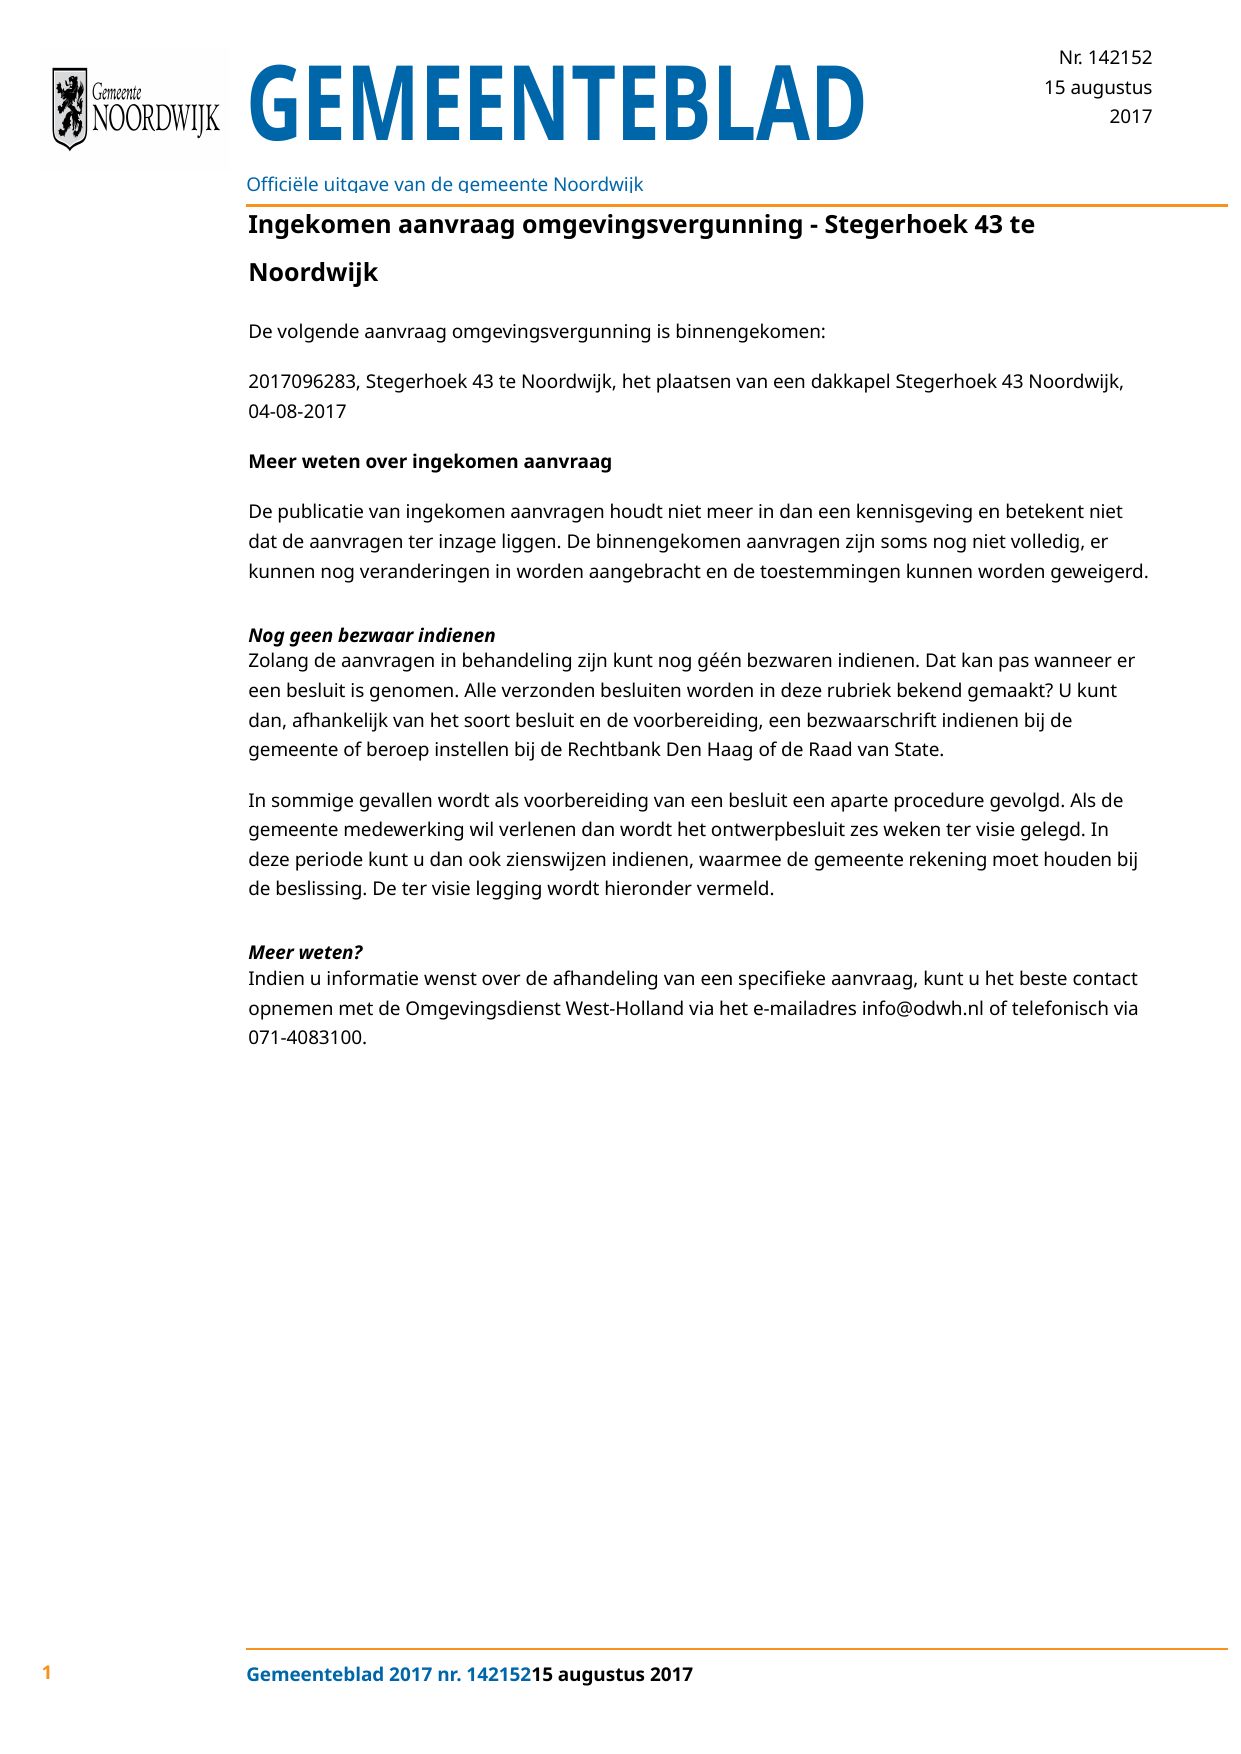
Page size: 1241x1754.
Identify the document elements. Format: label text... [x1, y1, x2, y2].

text Nog geen bezwaar indienen [248, 622, 1152, 648]
text De publicatie van ingekomen aanvragen houdt niet meer in dan een kennisgeving en betekent niet dat de aanvragen ter inzage liggen. De binnengekomen aanvragen zijn soms nog niet volledig, er kunnen nog veranderingen in worden aangebracht en de toestemmingen kunnen worden geweigerd. [248, 499, 1152, 584]
text Meer weten over ingekomen aanvraag [248, 448, 1152, 474]
text In sommige gevallen wordt als voorbereiding van een besluit een aparte procedure gevolgd. Als de gemeente medewerking wil verlenen dan wordt het ontwerpbesluit zes weken ter visie gelegd. In deze periode kunt u dan ook zienswijzen indienen, waarmee de gemeente rekening moet houden bij de beslissing. De ter visie legging wordt hieronder vermeld. [248, 787, 1152, 901]
text Meer weten? [248, 939, 1152, 965]
text Zolang de aanvragen in behandeling zijn kunt nog géén bezwaren indienen. Dat kan pas wanneer er een besluit is genomen. Alle verzonden besluiten worden in deze rubriek bekend gemaakt? U kunt dan, afhankelijk van het soort besluit en de voorbereiding, een bezwaarschrift indienen bij de gemeente of beroep instellen bij de Rechtbank Den Haag of de Raad van State. [248, 648, 1152, 762]
text Ingekomen aanvraag omgevingsvergunning - Stegerhoek 43 te Noordwijk [248, 207, 1152, 288]
text 2017096283, Stegerhoek 43 te Noordwijk, het plaatsen van een dakkapel Stegerhoek 43 Noordwijk, 04-08-2017 [248, 368, 1152, 424]
picture [41, 47, 231, 172]
text Indien u informatie wenst over de afhandeling van een specifieke aanvraag, kunt u het beste contact opnemen met de Omgevingsdienst West-Holland via het e-mailadres info@odwh.nl of telefonisch via 071-4083100. [248, 965, 1152, 1050]
text De volgende aanvraag omgevingsvergunning is binnengekomen: [248, 318, 1152, 344]
